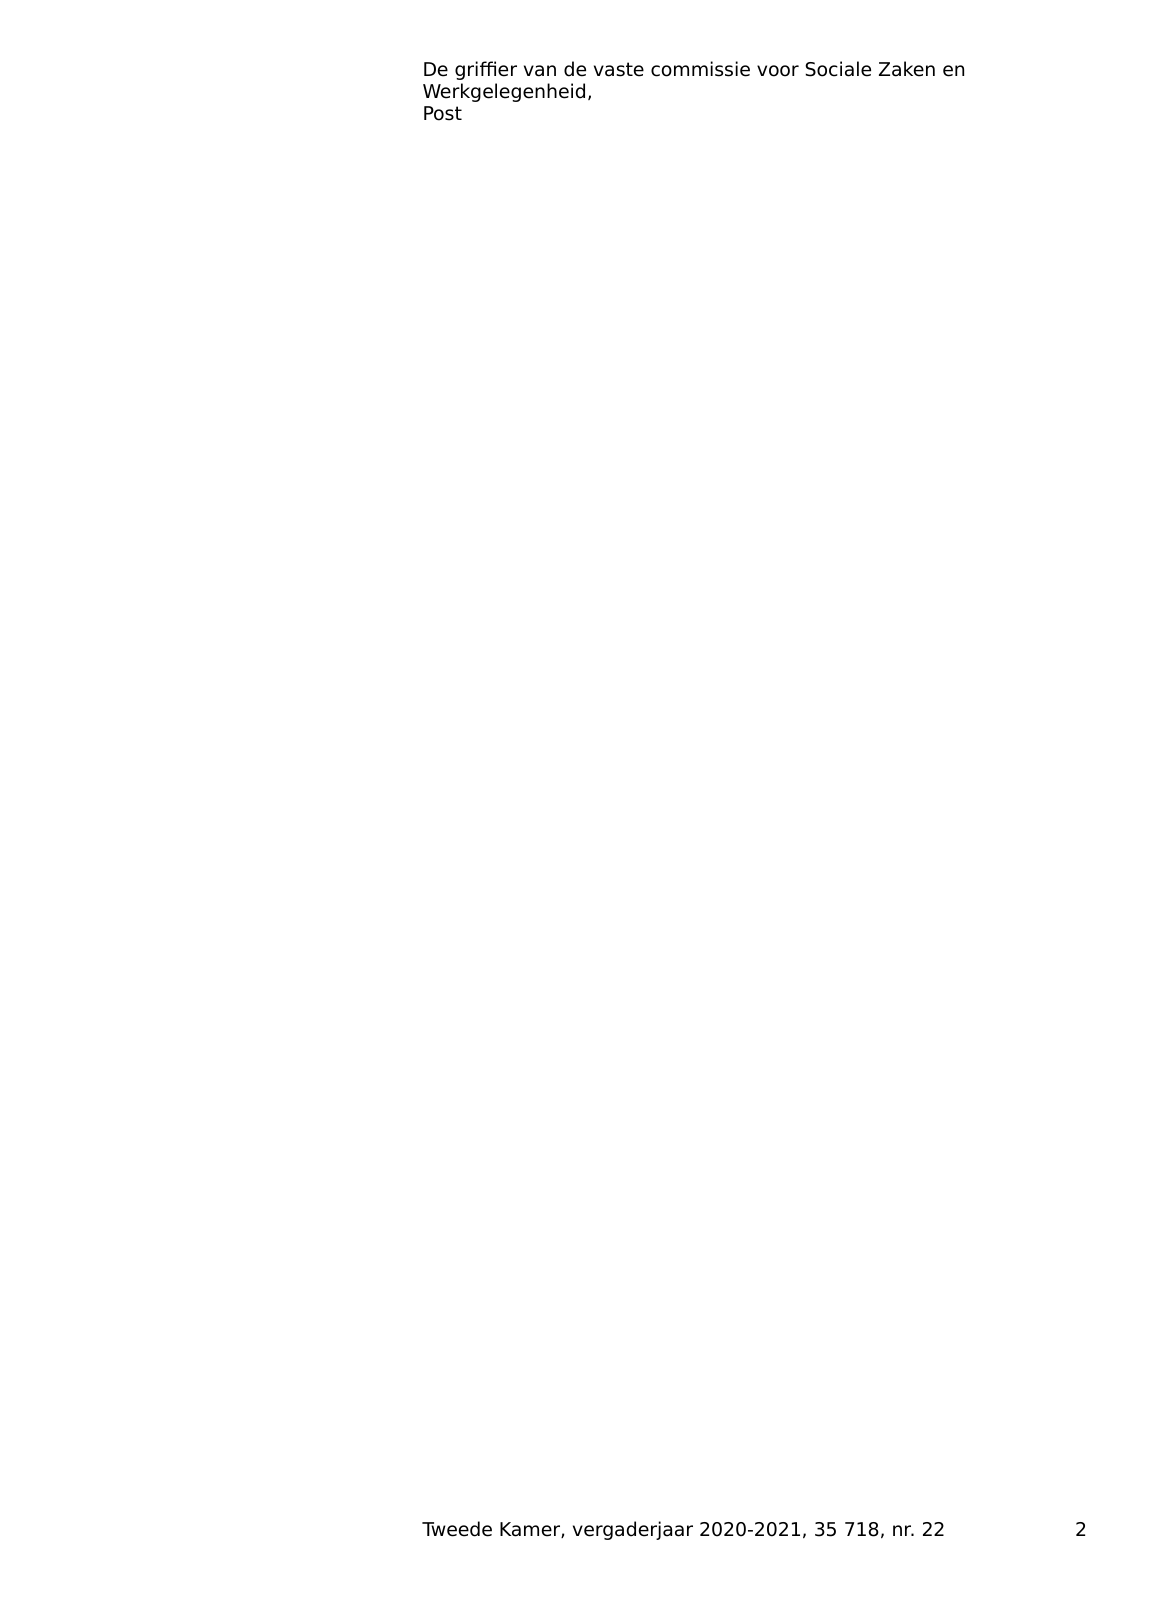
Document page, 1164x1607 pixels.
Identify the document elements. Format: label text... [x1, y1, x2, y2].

text De griffier van de vaste commissie voor Sociale Zaken en Werkgelegenheid, Post [422, 59, 1087, 125]
